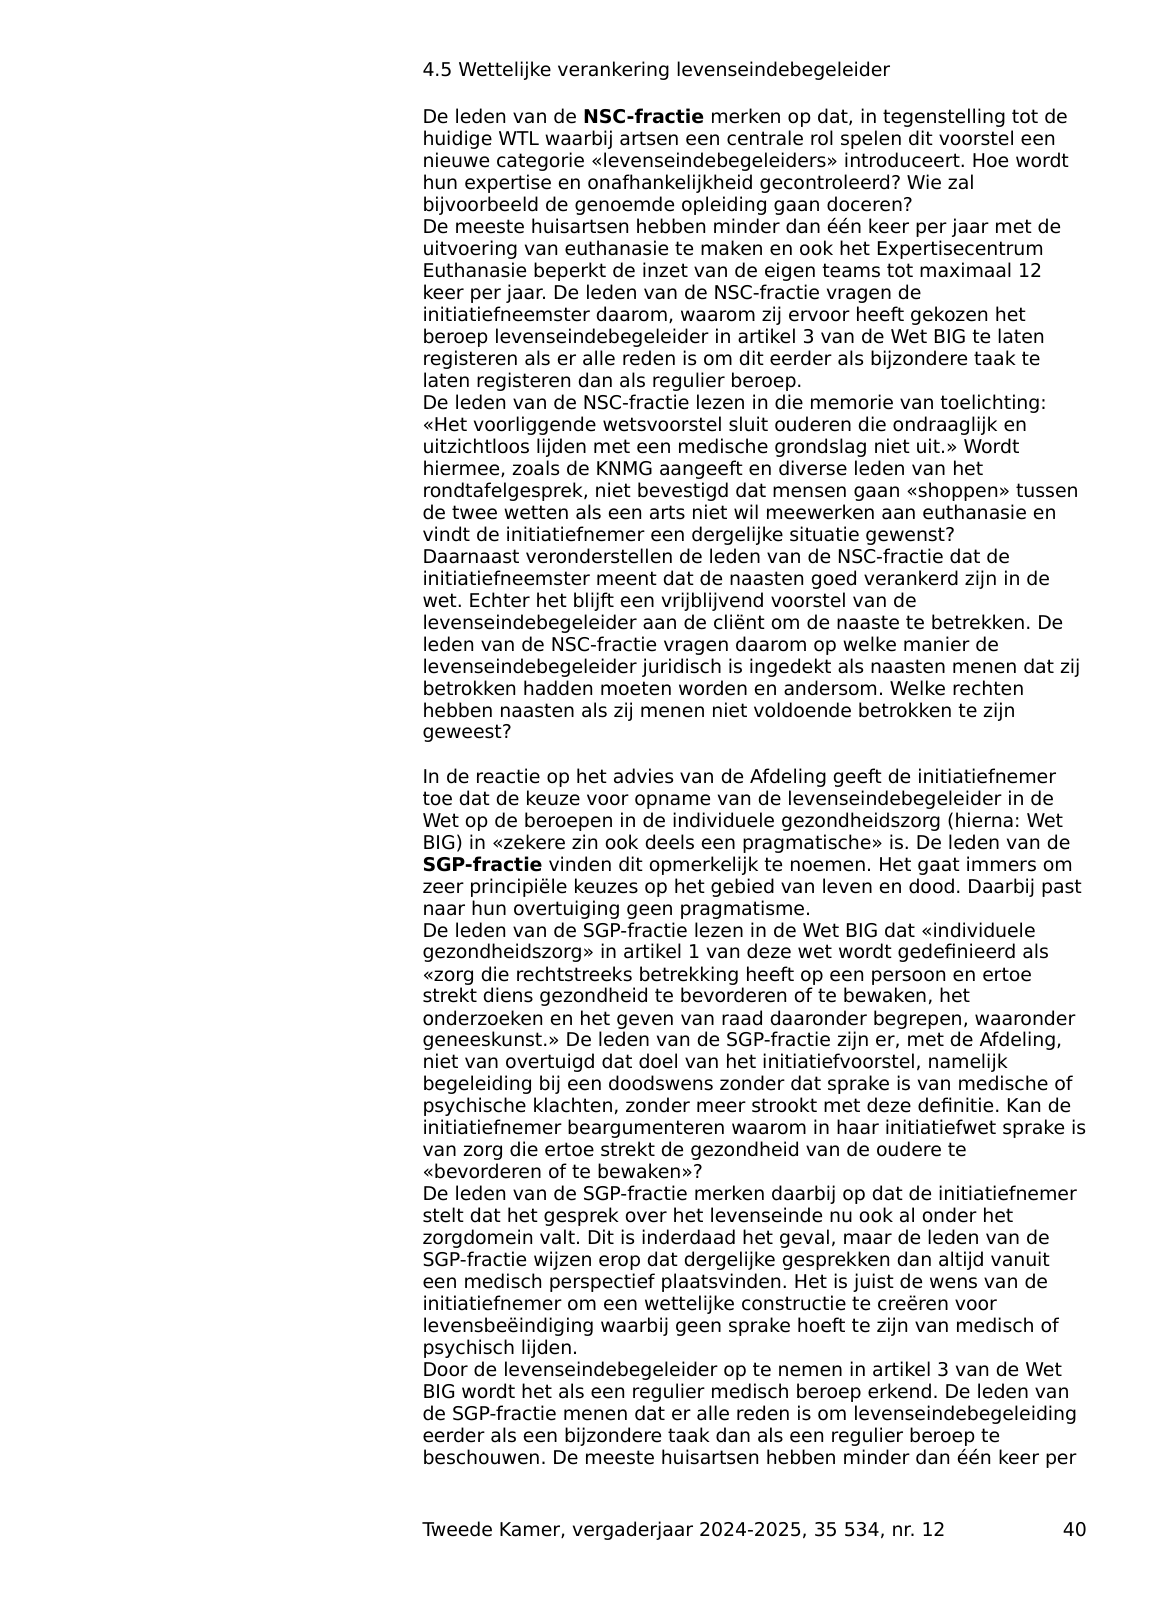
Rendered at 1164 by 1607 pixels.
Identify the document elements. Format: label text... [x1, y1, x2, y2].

text De meeste huisartsen hebben minder dan één keer per jaar met de uitvoering van euthanasie te maken en ook het Expertisecentrum Euthanasie beperkt de inzet van de eigen teams tot maximaal 12 keer per jaar. De leden van de NSC-fractie vragen de initiatiefneemster daarom, waarom zij ervoor heeft gekozen het beroep levenseindebegeleider in artikel 3 van de Wet BIG te laten registeren als er alle reden is om dit eerder als bijzondere taak te laten registeren dan als regulier beroep. [422, 216, 1087, 392]
text Door de levenseindebegeleider op te nemen in artikel 3 van de Wet BIG wordt het als een regulier medisch beroep erkend. De leden van de SGP-fractie menen dat er alle reden is om levenseindebegeleiding eerder als een bijzondere taak dan als een regulier beroep te beschouwen. De meeste huisartsen hebben minder dan één keer per [422, 1359, 1087, 1469]
text In de reactie op het advies van de Afdeling geeft de initiatiefnemer toe dat de keuze voor opname van de levenseindebegeleider in de Wet op de beroepen in de individuele gezondheidszorg (hierna: Wet BIG) in «zekere zin ook deels een pragmatische» is. De leden van de SGP-fractie vinden dit opmerkelijk te noemen. Het gaat immers om zeer principiële keuzes op het gebied van leven en dood. Daarbij past naar hun overtuiging geen pragmatisme. [422, 766, 1087, 919]
text De leden van de NSC-fractie lezen in die memorie van toelichting: «Het voorliggende wetsvoorstel sluit ouderen die ondraaglijk en uitzichtloos lijden met een medische grondslag niet uit.» Wordt hiermee, zoals de KNMG aangeeft en diverse leden van het rondtafelgesprek, niet bevestigd dat mensen gaan «shoppen» tussen de twee wetten als een arts niet wil meewerken aan euthanasie en vindt de initiatiefnemer een dergelijke situatie gewenst? [422, 392, 1087, 546]
text De leden van de SGP-fractie merken daarbij op dat de initiatiefnemer stelt dat het gesprek over het levenseinde nu ook al onder het zorgdomein valt. Dit is inderdaad het geval, maar de leden van de SGP-fractie wijzen erop dat dergelijke gesprekken dan altijd vanuit een medisch perspectief plaatsvinden. Het is juist de wens van de initiatiefnemer om een wettelijke constructie te creëren voor levensbeëindiging waarbij geen sprake hoeft te zijn van medisch of psychisch lijden. [422, 1183, 1087, 1359]
text De leden van de SGP-fractie lezen in de Wet BIG dat «individuele gezondheidszorg» in artikel 1 van deze wet wordt gedefinieerd als «zorg die rechtstreeks betrekking heeft op een persoon en ertoe strekt diens gezondheid te bevorderen of te bewaken, het onderzoeken en het geven van raad daaronder begrepen, waaronder geneeskunst.» De leden van de SGP-fractie zijn er, met de Afdeling, niet van overtuigd dat doel van het initiatiefvoorstel, namelijk begeleiding bij een doodswens zonder dat sprake is van medische of psychische klachten, zonder meer strookt met deze definitie. Kan de initiatiefnemer beargumenteren waarom in haar initiatiefwet sprake is van zorg die ertoe strekt de gezondheid van de oudere te «bevorderen of te bewaken»? [422, 919, 1087, 1183]
text Daarnaast veronderstellen de leden van de NSC-fractie dat de initiatiefneemster meent dat de naasten goed verankerd zijn in de wet. Echter het blijft een vrijblijvend voorstel van de levenseindebegeleider aan de cliënt om de naaste te betrekken. De leden van de NSC-fractie vragen daarom op welke manier de levenseindebegeleider juridisch is ingedekt als naasten menen dat zij betrokken hadden moeten worden en andersom. Welke rechten hebben naasten als zij menen niet voldoende betrokken te zijn geweest? [422, 546, 1087, 743]
text De leden van de NSC-fractie merken op dat, in tegenstelling tot de huidige WTL waarbij artsen een centrale rol spelen dit voorstel een nieuwe categorie «levenseindebegeleiders» introduceert. Hoe wordt hun expertise en onafhankelijkheid gecontroleerd? Wie zal bijvoorbeeld de genoemde opleiding gaan doceren? [422, 106, 1087, 216]
subtitle 4.5 Wettelijke verankering levenseindebegeleider [422, 59, 1087, 81]
